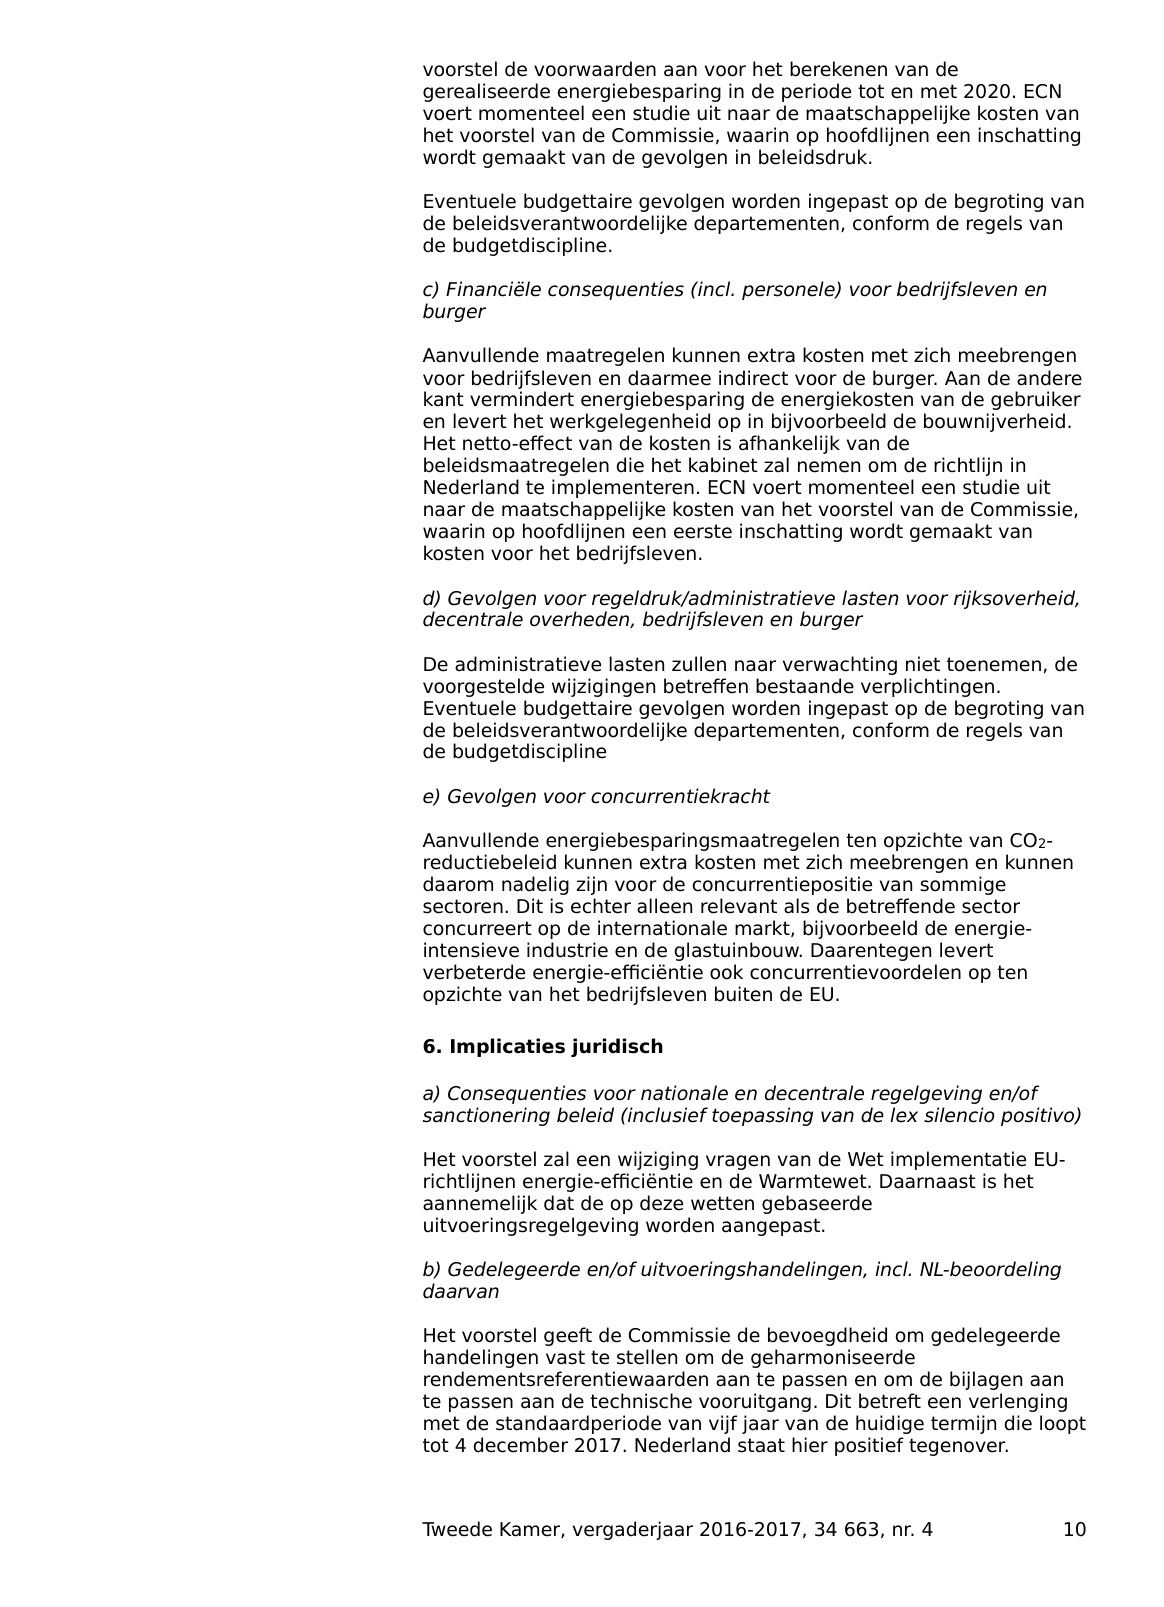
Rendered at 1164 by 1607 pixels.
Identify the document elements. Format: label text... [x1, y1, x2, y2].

text voorstel de voorwaarden aan voor het berekenen van de gerealiseerde energiebesparing in de periode tot en met 2020. ECN voert momenteel een studie uit naar de maatschappelijke kosten van het voorstel van de Commissie, waarin op hoofdlijnen een inschatting wordt gemaakt van de gevolgen in beleidsdruk. [422, 59, 1087, 169]
text Aanvullende maatregelen kunnen extra kosten met zich meebrengen voor bedrijfsleven en daarmee indirect voor de burger. Aan de andere kant vermindert energiebesparing de energiekosten van de gebruiker en levert het werkgelegenheid op in bijvoorbeeld de bouwnijverheid. Het netto-effect van de kosten is afhankelijk van de beleidsmaatregelen die het kabinet zal nemen om de richtlijn in Nederland te implementeren. ECN voert momenteel een studie uit naar de maatschappelijke kosten van het voorstel van de Commissie, waarin op hoofdlijnen een eerste inschatting wordt gemaakt van kosten voor het bedrijfsleven. [422, 345, 1087, 565]
text De administratieve lasten zullen naar verwachting niet toenemen, de voorgestelde wijzigingen betreffen bestaande verplichtingen. Eventuele budgettaire gevolgen worden ingepast op de begroting van de beleidsverantwoordelijke departementen, conform de regels van de budgetdiscipline [422, 653, 1087, 763]
subtitle 6. Implicaties juridisch [422, 1036, 1087, 1058]
text Eventuele budgettaire gevolgen worden ingepast op de begroting van de beleidsverantwoordelijke departementen, conform de regels van de budgetdiscipline. [422, 191, 1087, 257]
text Het voorstel zal een wijziging vragen van de Wet implementatie EU-richtlijnen energie-efficiëntie en de Warmtewet. Daarnaast is het aannemelijk dat de op deze wetten gebaseerde uitvoeringsregelgeving worden aangepast. [422, 1149, 1087, 1237]
subtitle b) Gedelegeerde en/of uitvoeringshandelingen, incl. NL-beoordeling daarvan [422, 1259, 1087, 1303]
subtitle e) Gevolgen voor concurrentiekracht [422, 786, 1087, 808]
text Aanvullende energiebesparingsmaatregelen ten opzichte van CO2-reductiebeleid kunnen extra kosten met zich meebrengen en kunnen daarom nadelig zijn voor de concurrentiepositie van sommige sectoren. Dit is echter alleen relevant als de betreffende sector concurreert op de internationale markt, bijvoorbeeld de energie-intensieve industrie en de glastuinbouw. Daarentegen levert verbeterde energie-efficiëntie ook concurrentievoordelen op ten opzichte van het bedrijfsleven buiten de EU. [422, 830, 1087, 1006]
text Het voorstel geeft de Commissie de bevoegdheid om gedelegeerde handelingen vast te stellen om de geharmoniseerde rendementsreferentiewaarden aan te passen en om de bijlagen aan te passen aan de technische vooruitgang. Dit betreft een verlenging met de standaardperiode van vijf jaar van de huidige termijn die loopt tot 4 december 2017. Nederland staat hier positief tegenover. [422, 1325, 1087, 1457]
subtitle a) Consequenties voor nationale en decentrale regelgeving en/of sanctionering beleid (inclusief toepassing van de lex silencio positivo) [422, 1083, 1087, 1127]
subtitle c) Financiële consequenties (incl. personele) voor bedrijfsleven en burger [422, 279, 1087, 323]
subtitle d) Gevolgen voor regeldruk/administratieve lasten voor rijksoverheid, decentrale overheden, bedrijfsleven en burger [422, 587, 1087, 631]
